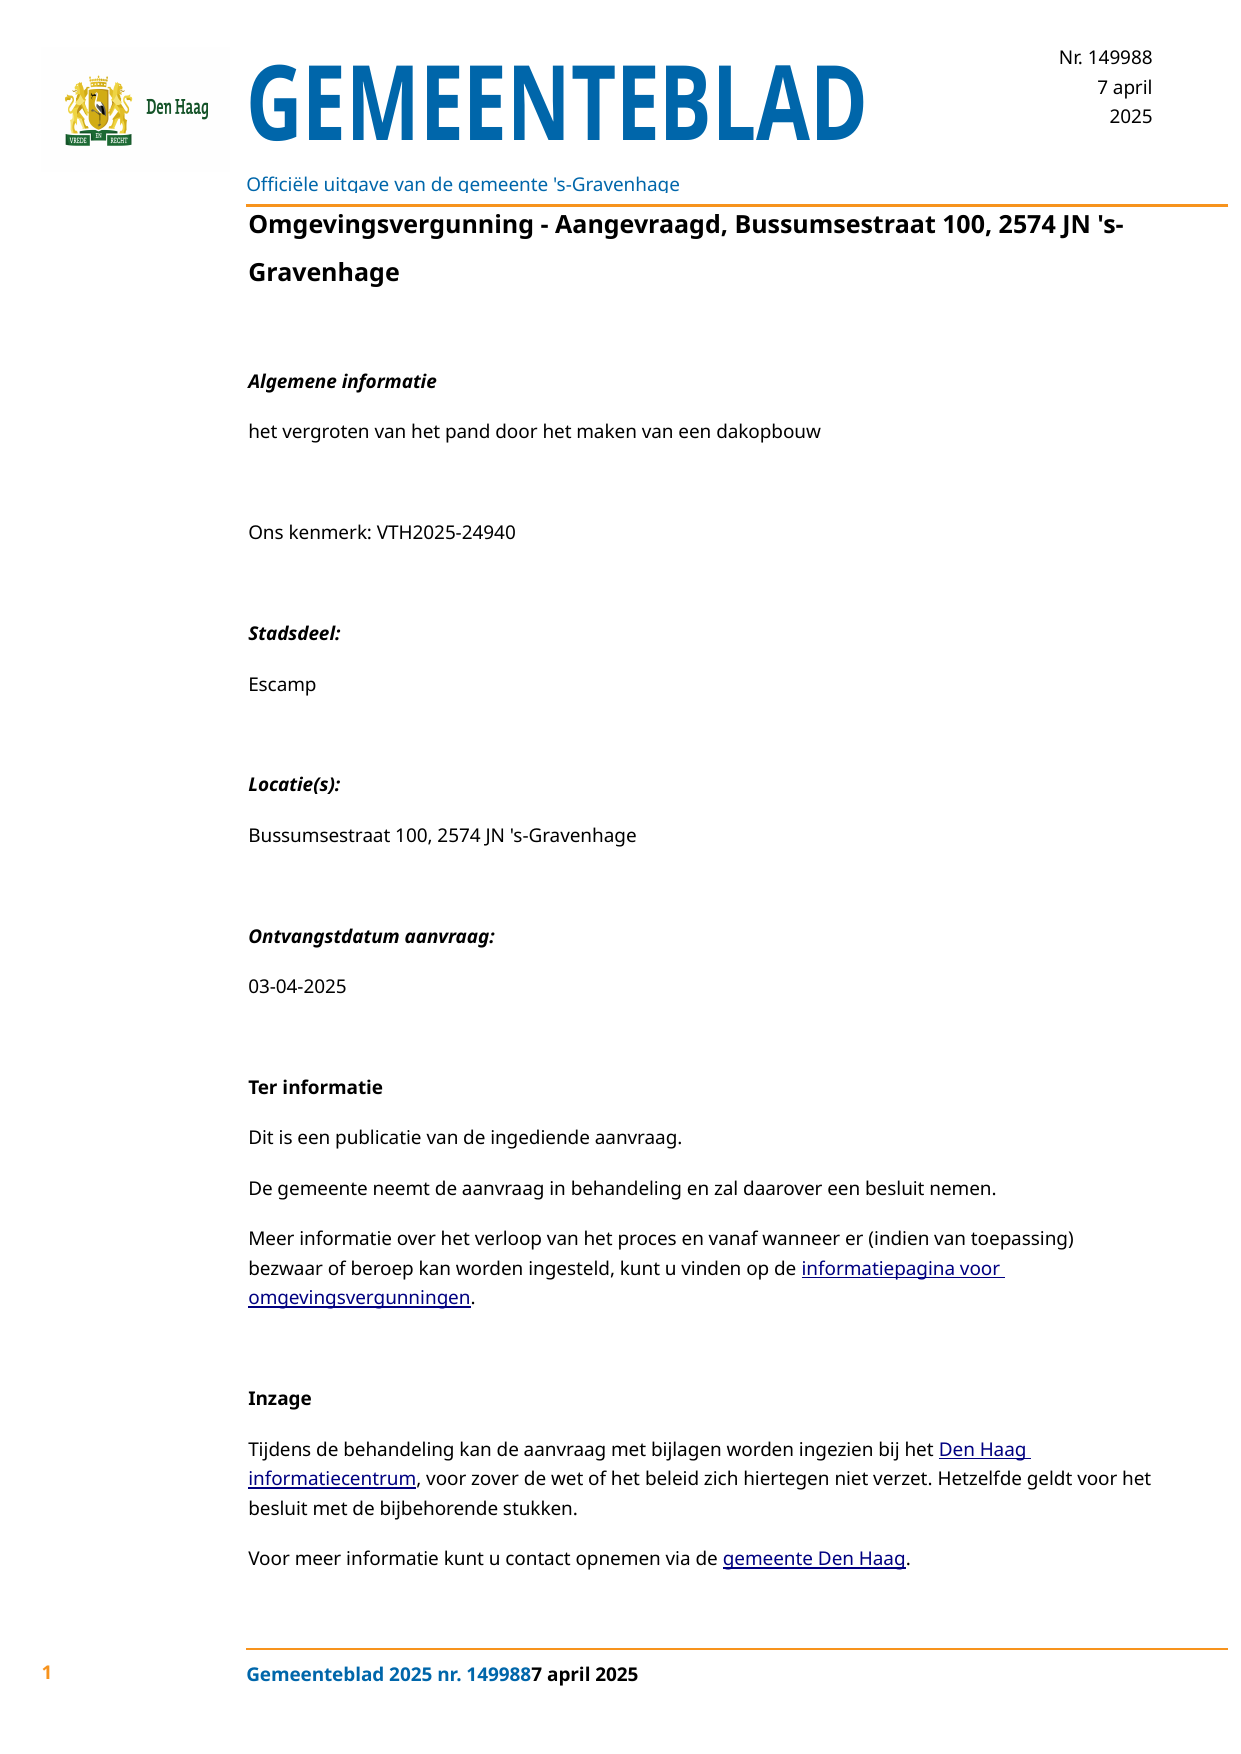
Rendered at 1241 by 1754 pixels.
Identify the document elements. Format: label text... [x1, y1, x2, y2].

picture [41, 47, 231, 172]
text De gemeente neemt de aanvraag in behandeling en zal daarover een besluit nemen. [248, 1175, 1152, 1201]
text Locatie(s): [248, 772, 1152, 797]
text Ons kenmerk: VTH2025-24940 [248, 519, 1152, 545]
text Omgevingsvergunning - Aangevraagd, Bussumsestraat 100, 2574 JN 's-Gravenhage [248, 207, 1152, 288]
text Meer informatie over het verloop van het proces en vanaf wanneer er (indien van toepassing) bezwaar of beroep kan worden ingesteld, kunt u vinden op de informatiepagina voor omgevingsvergunningen. [248, 1225, 1152, 1310]
text Inzage [248, 1385, 1152, 1411]
text Bussumsestraat 100, 2574 JN 's-Gravenhage [248, 822, 1152, 848]
text het vergroten van het pand door het maken van een dakopbouw [248, 419, 1152, 444]
text Ontvangstdatum aanvraag: [248, 923, 1152, 949]
text Ter informatie [248, 1074, 1152, 1100]
text Tijdens de behandeling kan de aanvraag met bijlagen worden ingezien bij het Den Haag informatiecentrum, voor zover de wet of het beleid zich hiertegen niet verzet. Hetzelfde geldt voor het besluit met de bijbehorende stukken. [248, 1436, 1152, 1521]
text Dit is een publicatie van de ingediende aanvraag. [248, 1124, 1152, 1150]
text Stadsdeel: [248, 620, 1152, 646]
text Escamp [248, 671, 1152, 697]
text 03-04-2025 [248, 973, 1152, 999]
text Voor meer informatie kunt u contact opnemen via de gemeente Den Haag. [248, 1545, 1152, 1571]
text Algemene informatie [248, 368, 1152, 394]
